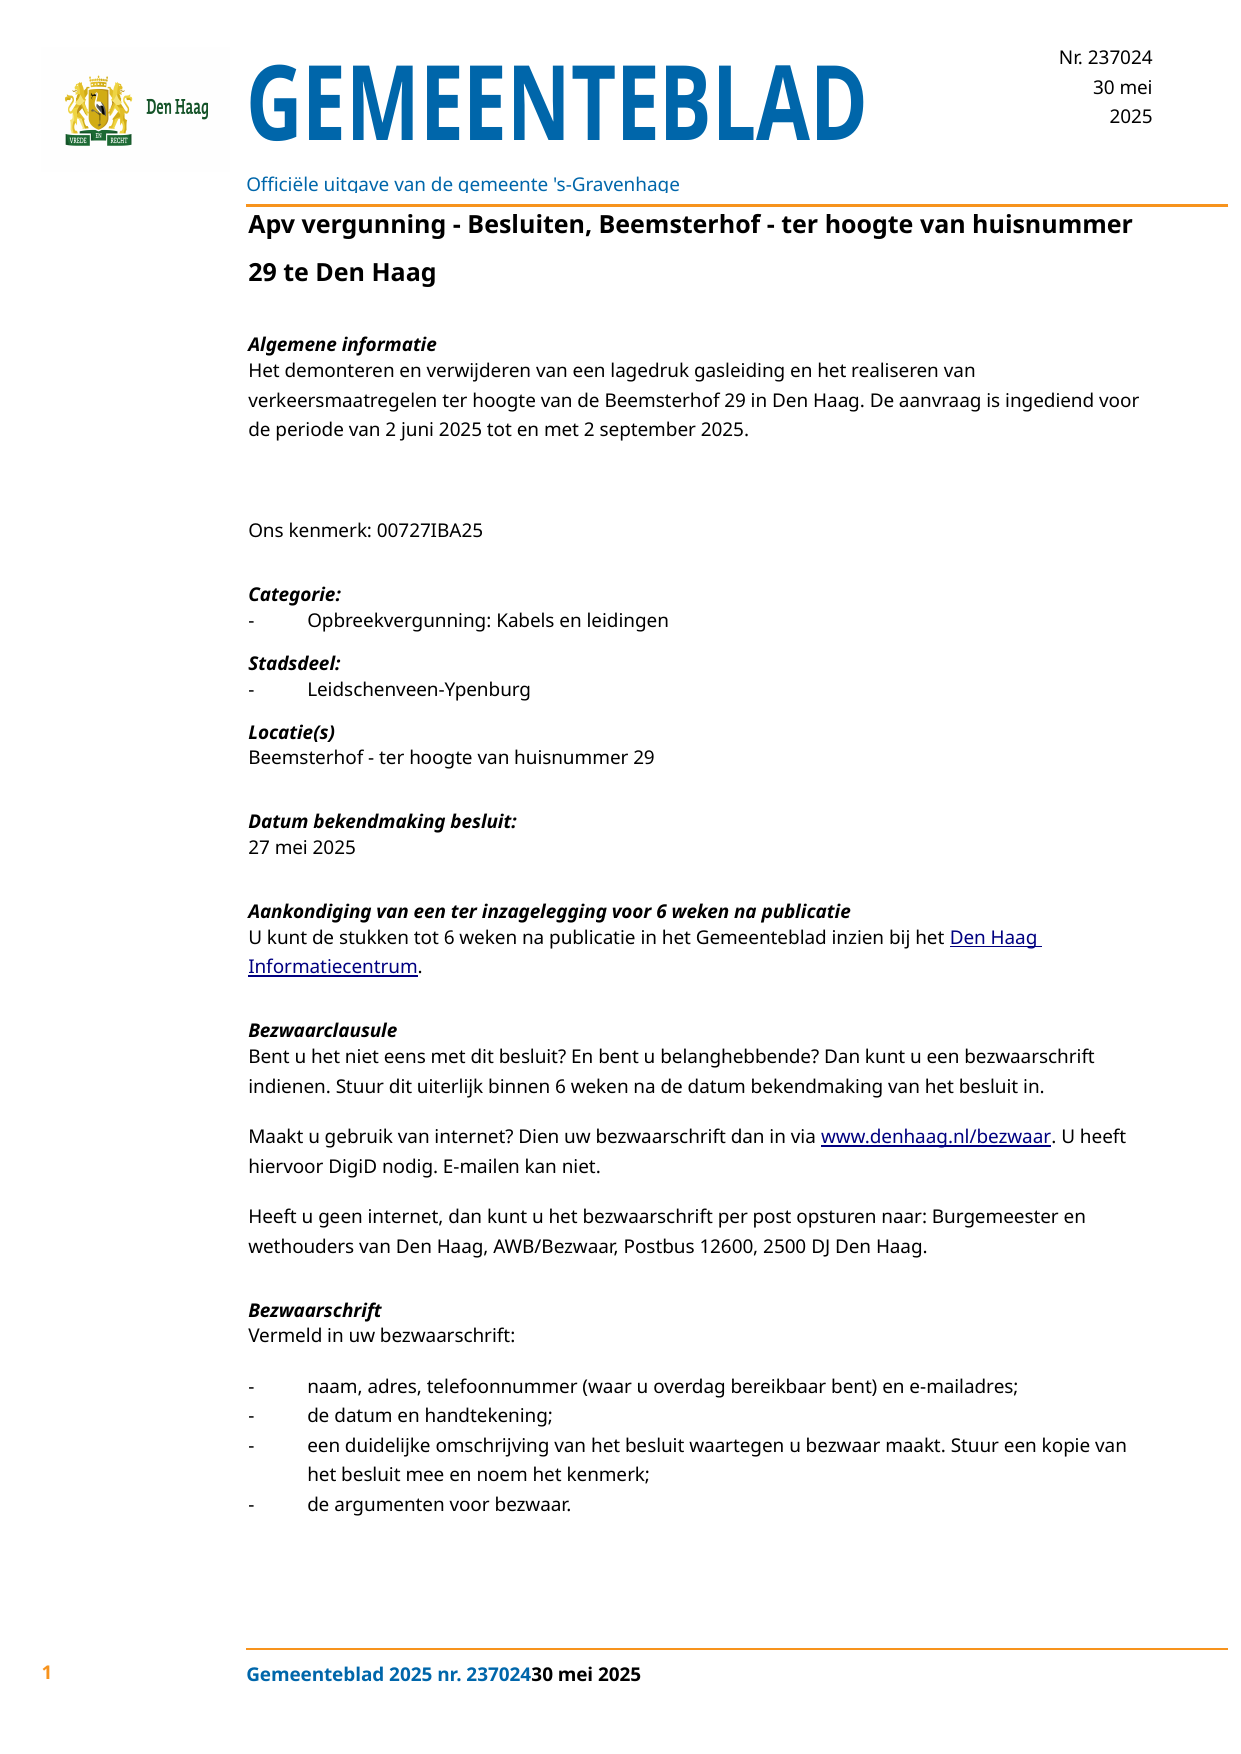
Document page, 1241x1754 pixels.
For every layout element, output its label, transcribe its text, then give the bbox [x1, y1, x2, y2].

text U kunt de stukken tot 6 weken na publicatie in het Gemeenteblad inzien bij het Den Haag Informatiecentrum. [248, 924, 1152, 979]
text Ons kenmerk: 00727IBA25 [248, 517, 1152, 543]
list de argumenten voor bezwaar. [248, 1491, 1152, 1517]
list een duidelijke omschrijving van het besluit waartegen u bezwaar maakt. Stuur een kopie van het besluit mee en noem het kenmerk; [248, 1432, 1152, 1487]
text Stadsdeel: [248, 650, 1152, 676]
text Vermeld in uw bezwaarschrift: [248, 1322, 1152, 1348]
list Opbreekvergunning: Kabels en leidingen [248, 607, 1152, 633]
text Bezwaarclausule [248, 1017, 1152, 1043]
list naam, adres, telefoonnummer (waar u overdag bereikbaar bent) en e-mailadres; [248, 1373, 1152, 1399]
picture [41, 47, 231, 172]
text Apv vergunning - Besluiten, Beemsterhof - ter hoogte van huisnummer 29 te Den Haag [248, 207, 1152, 288]
text Maakt u gebruik van internet? Dien uw bezwaarschrift dan in via www.denhaag.nl/bezwaar. U heeft hiervoor DigiD nodig. E-mailen kan niet. [248, 1123, 1152, 1178]
text Algemene informatie [248, 331, 1152, 357]
text Datum bekendmaking besluit: [248, 808, 1152, 834]
text Het demonteren en verwijderen van een lagedruk gasleiding en het realiseren van verkeersmaatregelen ter hoogte van de Beemsterhof 29 in Den Haag. De aanvraag is ingediend voor de periode van 2 juni 2025 tot en met 2 september 2025. [248, 357, 1152, 442]
text Locatie(s) [248, 719, 1152, 744]
text Beemsterhof - ter hoogte van huisnummer 29 [248, 744, 1152, 770]
text Heeft u geen internet, dan kunt u het bezwaarschrift per post opsturen naar: Burgemeester en wethouders van Den Haag, AWB/Bezwaar, Postbus 12600, 2500 DJ Den Haag. [248, 1203, 1152, 1258]
text Bezwaarschrift [248, 1297, 1152, 1322]
text Categorie: [248, 581, 1152, 607]
text Aankondiging van een ter inzagelegging voor 6 weken na publicatie [248, 898, 1152, 924]
text Bent u het niet eens met dit besluit? En bent u belanghebbende? Dan kunt u een bezwaarschrift indienen. Stuur dit uiterlijk binnen 6 weken na de datum bekendmaking van het besluit in. [248, 1043, 1152, 1098]
text 27 mei 2025 [248, 834, 1152, 860]
list de datum en handtekening; [248, 1402, 1152, 1428]
list Leidschenveen-Ypenburg [248, 676, 1152, 701]
